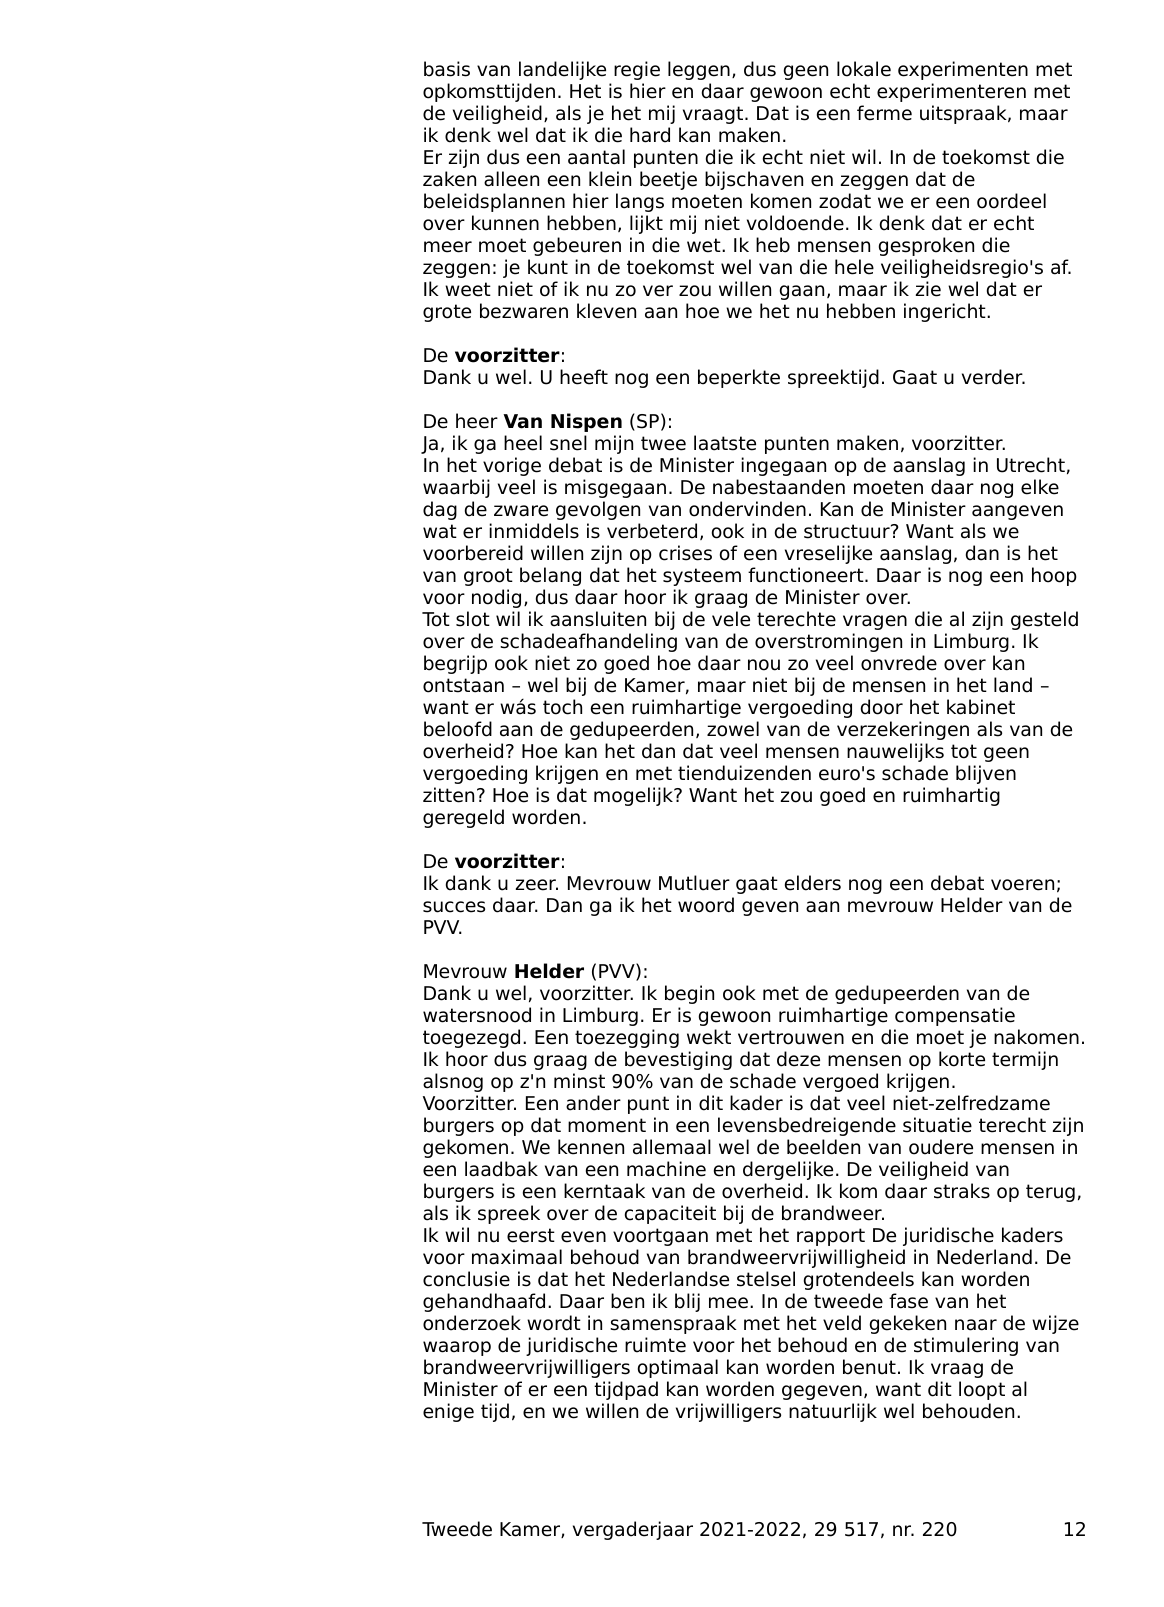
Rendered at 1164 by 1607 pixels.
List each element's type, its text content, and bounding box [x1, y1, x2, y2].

text Mevrouw Helder (PVV): [422, 961, 1087, 983]
text De heer Van Nispen (SP): [422, 411, 1087, 433]
text De voorzitter: [422, 851, 1087, 873]
text In het vorige debat is de Minister ingegaan op de aanslag in Utrecht, waarbij veel is misgegaan. De nabestaanden moeten daar nog elke dag de zware gevolgen van ondervinden. Kan de Minister aangeven wat er inmiddels is verbeterd, ook in de structuur? Want als we voorbereid willen zijn op crises of een vreselijke aanslag, dan is het van groot belang dat het systeem functioneert. Daar is nog een hoop voor nodig, dus daar hoor ik graag de Minister over. [422, 455, 1087, 609]
text Dank u wel. U heeft nog een beperkte spreektijd. Gaat u verder. [422, 367, 1087, 389]
text Voorzitter. Een ander punt in dit kader is dat veel niet-zelfredzame burgers op dat moment in een levensbedreigende situatie terecht zijn gekomen. We kennen allemaal wel de beelden van oudere mensen in een laadbak van een machine en dergelijke. De veiligheid van burgers is een kerntaak van de overheid. Ik kom daar straks op terug, als ik spreek over de capaciteit bij de brandweer. [422, 1093, 1087, 1225]
text Dank u wel, voorzitter. Ik begin ook met de gedupeerden van de watersnood in Limburg. Er is gewoon ruimhartige compensatie toegezegd. Een toezegging wekt vertrouwen en die moet je nakomen. Ik hoor dus graag de bevestiging dat deze mensen op korte termijn alsnog op z'n minst 90% van de schade vergoed krijgen. [422, 983, 1087, 1093]
text Tot slot wil ik aansluiten bij de vele terechte vragen die al zijn gesteld over de schadeafhandeling van de overstromingen in Limburg. Ik begrijp ook niet zo goed hoe daar nou zo veel onvrede over kan ontstaan – wel bij de Kamer, maar niet bij de mensen in het land – want er wás toch een ruimhartige vergoeding door het kabinet beloofd aan de gedupeerden, zowel van de verzekeringen als van de overheid? Hoe kan het dan dat veel mensen nauwelijks tot geen vergoeding krijgen en met tienduizenden euro's schade blijven zitten? Hoe is dat mogelijk? Want het zou goed en ruimhartig geregeld worden. [422, 609, 1087, 829]
text Ik dank u zeer. Mevrouw Mutluer gaat elders nog een debat voeren; succes daar. Dan ga ik het woord geven aan mevrouw Helder van de PVV. [422, 873, 1087, 939]
text De voorzitter: [422, 345, 1087, 367]
text basis van landelijke regie leggen, dus geen lokale experimenten met opkomsttijden. Het is hier en daar gewoon echt experimenteren met de veiligheid, als je het mij vraagt. Dat is een ferme uitspraak, maar ik denk wel dat ik die hard kan maken. [422, 59, 1087, 147]
text Er zijn dus een aantal punten die ik echt niet wil. In de toekomst die zaken alleen een klein beetje bijschaven en zeggen dat de beleidsplannen hier langs moeten komen zodat we er een oordeel over kunnen hebben, lijkt mij niet voldoende. Ik denk dat er echt meer moet gebeuren in die wet. Ik heb mensen gesproken die zeggen: je kunt in de toekomst wel van die hele veiligheidsregio's af. Ik weet niet of ik nu zo ver zou willen gaan, maar ik zie wel dat er grote bezwaren kleven aan hoe we het nu hebben ingericht. [422, 147, 1087, 323]
text Ja, ik ga heel snel mijn twee laatste punten maken, voorzitter. [422, 433, 1087, 455]
text Ik wil nu eerst even voortgaan met het rapport De juridische kaders voor maximaal behoud van brandweervrijwilligheid in Nederland. De conclusie is dat het Nederlandse stelsel grotendeels kan worden gehandhaafd. Daar ben ik blij mee. In de tweede fase van het onderzoek wordt in samenspraak met het veld gekeken naar de wijze waarop de juridische ruimte voor het behoud en de stimulering van brandweervrijwilligers optimaal kan worden benut. Ik vraag de Minister of er een tijdpad kan worden gegeven, want dit loopt al enige tijd, en we willen de vrijwilligers natuurlijk wel behouden. [422, 1225, 1087, 1423]
